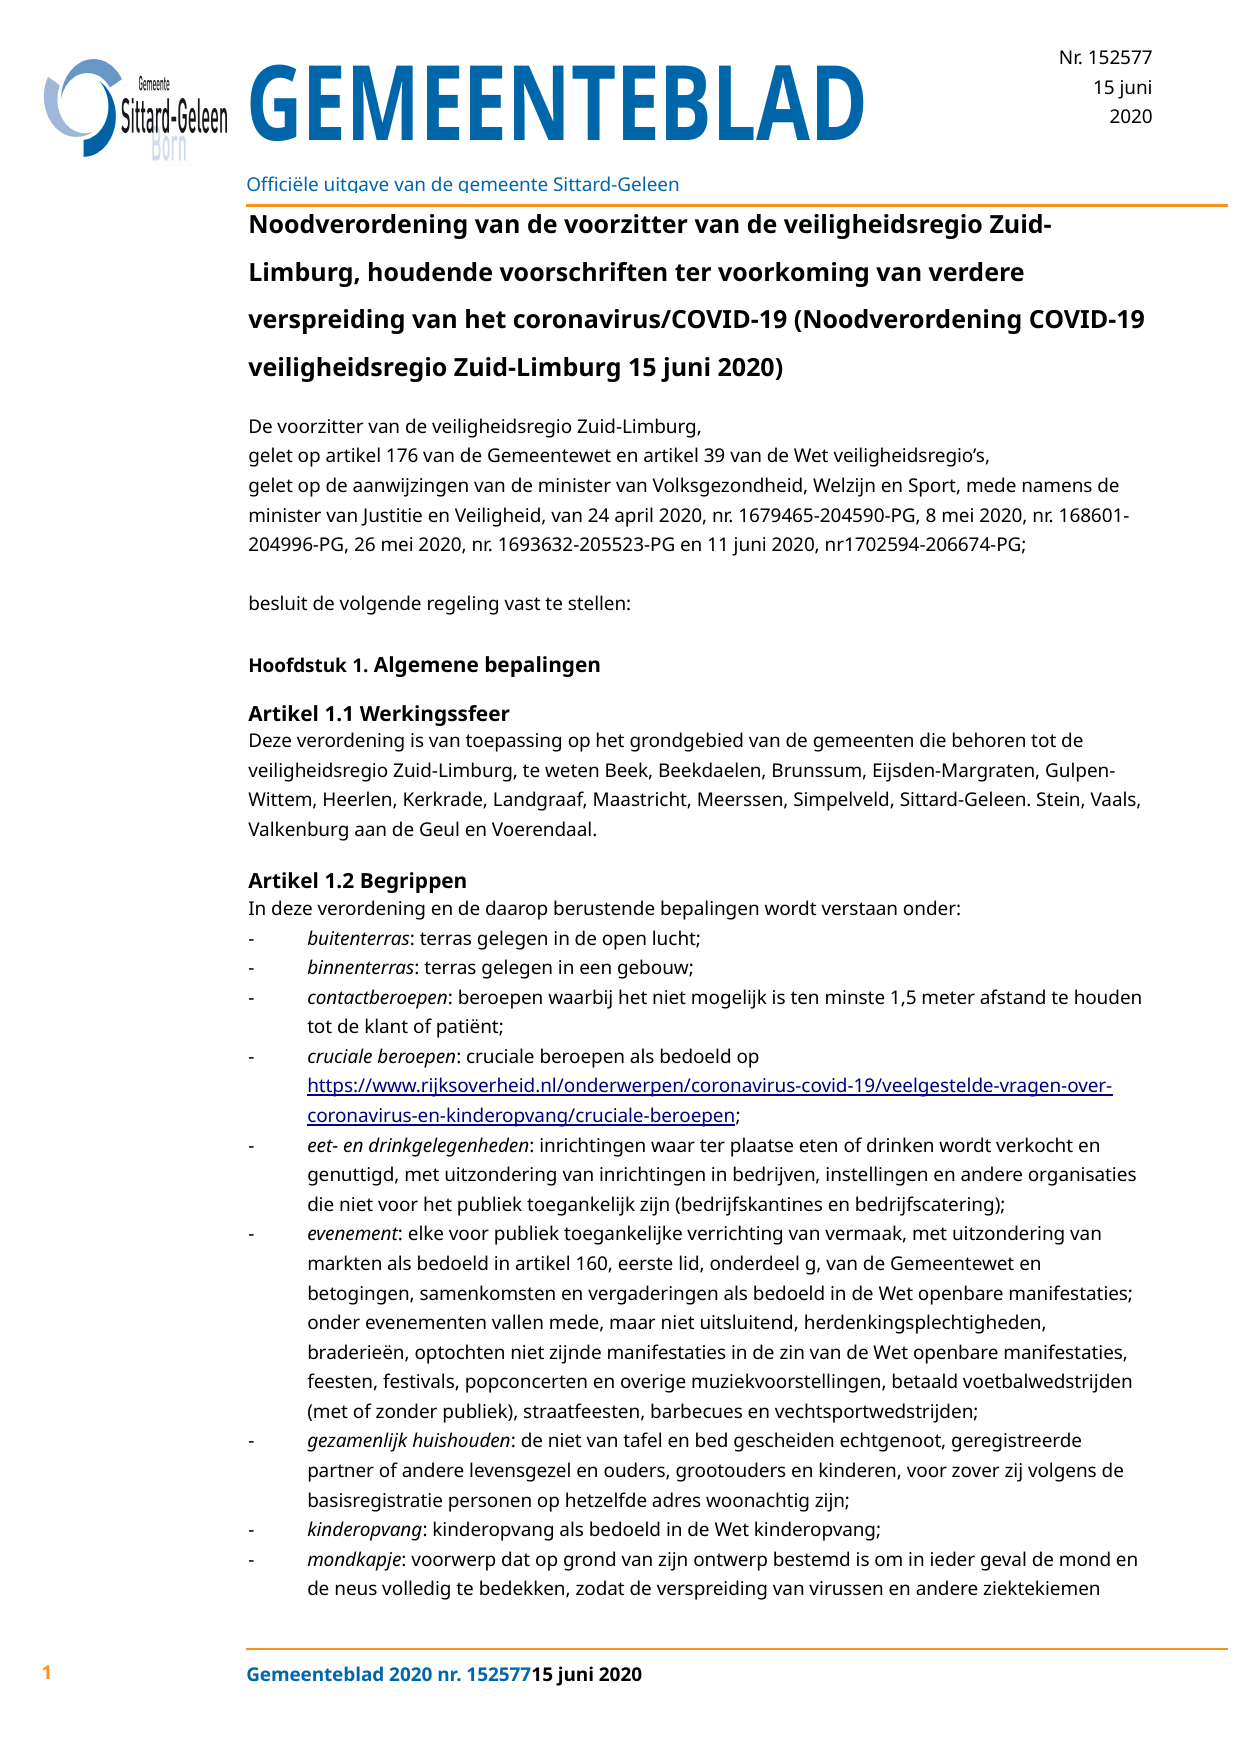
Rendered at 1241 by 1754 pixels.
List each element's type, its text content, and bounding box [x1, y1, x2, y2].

list mondkapje: voorwerp dat op grond van zijn ontwerp bestemd is om in ieder geval de mond en de neus volledig te bedekken, zodat de verspreiding van virussen en andere ziektekiemen [248, 1546, 1152, 1601]
list binnenterras: terras gelegen in een gebouw; [248, 954, 1152, 980]
list kinderopvang: kinderopvang als bedoeld in de Wet kinderopvang; [248, 1516, 1152, 1542]
text Noodverordening van de voorzitter van de veiligheidsregio Zuid-Limburg, houdende voorschriften ter voorkoming van verdere verspreiding van het coronavirus/COVID-19 (Noodverordening COVID-19 veiligheidsregio Zuid-Limburg 15 juni 2020) [248, 207, 1152, 384]
list eet- en drinkgelegenheden: inrichtingen waar ter plaatse eten of drinken wordt verkocht en genuttigd, met uitzondering van inrichtingen in bedrijven, instellingen en andere organisaties die niet voor het publiek toegankelijk zijn (bedrijfskantines en bedrijfscatering); [248, 1132, 1152, 1217]
list gezamenlijk huishouden: de niet van tafel en bed gescheiden echtgenoot, geregistreerde partner of andere levensgezel en ouders, grootouders en kinderen, voor zover zij volgens de basisregistratie personen op hetzelfde adres woonachtig zijn; [248, 1428, 1152, 1512]
text besluit de volgende regeling vast te stellen: [248, 591, 1152, 616]
text In deze verordening en de daarop berustende bepalingen wordt verstaan onder: [248, 895, 1152, 921]
list cruciale beroepen: cruciale beroepen als bedoeld op https://www.rijksoverheid.nl/onderwerpen/coronavirus-covid-19/veelgestelde-vragen-over-coronavirus-en-kinderopvang/cruciale-beroepen; [248, 1043, 1152, 1128]
text Artikel 1.2 Begrippen [248, 867, 1152, 895]
list buitenterras: terras gelegen in de open lucht; [248, 925, 1152, 950]
text gelet op artikel 176 van de Gemeentewet en artikel 39 van de Wet veiligheidsregio’s, [248, 443, 1152, 468]
text De voorzitter van de veiligheidsregio Zuid-Limburg, [248, 413, 1152, 439]
list contactberoepen: beroepen waarbij het niet mogelijk is ten minste 1,5 meter afstand te houden tot de klant of patiënt; [248, 984, 1152, 1039]
text Hoofdstuk 1. Algemene bepalingen [248, 650, 1152, 678]
picture [41, 47, 231, 172]
text Deze verordening is van toepassing op het grondgebied van de gemeenten die behoren tot de veiligheidsregio Zuid-Limburg, te weten Beek, Beekdaelen, Brunssum, Eijsden-Margraten, Gulpen-Wittem, Heerlen, Kerkrade, Landgraaf, Maastricht, Meerssen, Simpelveld, Sittard-Geleen. Stein, Vaals, Valkenburg aan de Geul en Voerendaal. [248, 727, 1152, 842]
text gelet op de aanwijzingen van de minister van Volksgezondheid, Welzijn en Sport, mede namens de minister van Justitie en Veiligheid, van 24 april 2020, nr. 1679465-204590-PG, 8 mei 2020, nr. 168601-204996-PG, 26 mei 2020, nr. 1693632-205523-PG en 11 juni 2020, nr1702594-206674-PG; [248, 472, 1152, 557]
text Artikel 1.1 Werkingssfeer [248, 699, 1152, 727]
list evenement: elke voor publiek toegankelijke verrichting van vermaak, met uitzondering van markten als bedoeld in artikel 160, eerste lid, onderdeel g, van de Gemeentewet en betogingen, samenkomsten en vergaderingen als bedoeld in de Wet openbare manifestaties; onder evenementen vallen mede, maar niet uitsluitend, herdenkingsplechtigheden, braderieën, optochten niet zijnde manifestaties in de zin van de Wet openbare manifestaties, feesten, festivals, popconcerten en overige muziekvoorstellingen, betaald voetbalwedstrijden (met of zonder publiek), straatfeesten, barbecues en vechtsportwedstrijden; [248, 1221, 1152, 1424]
